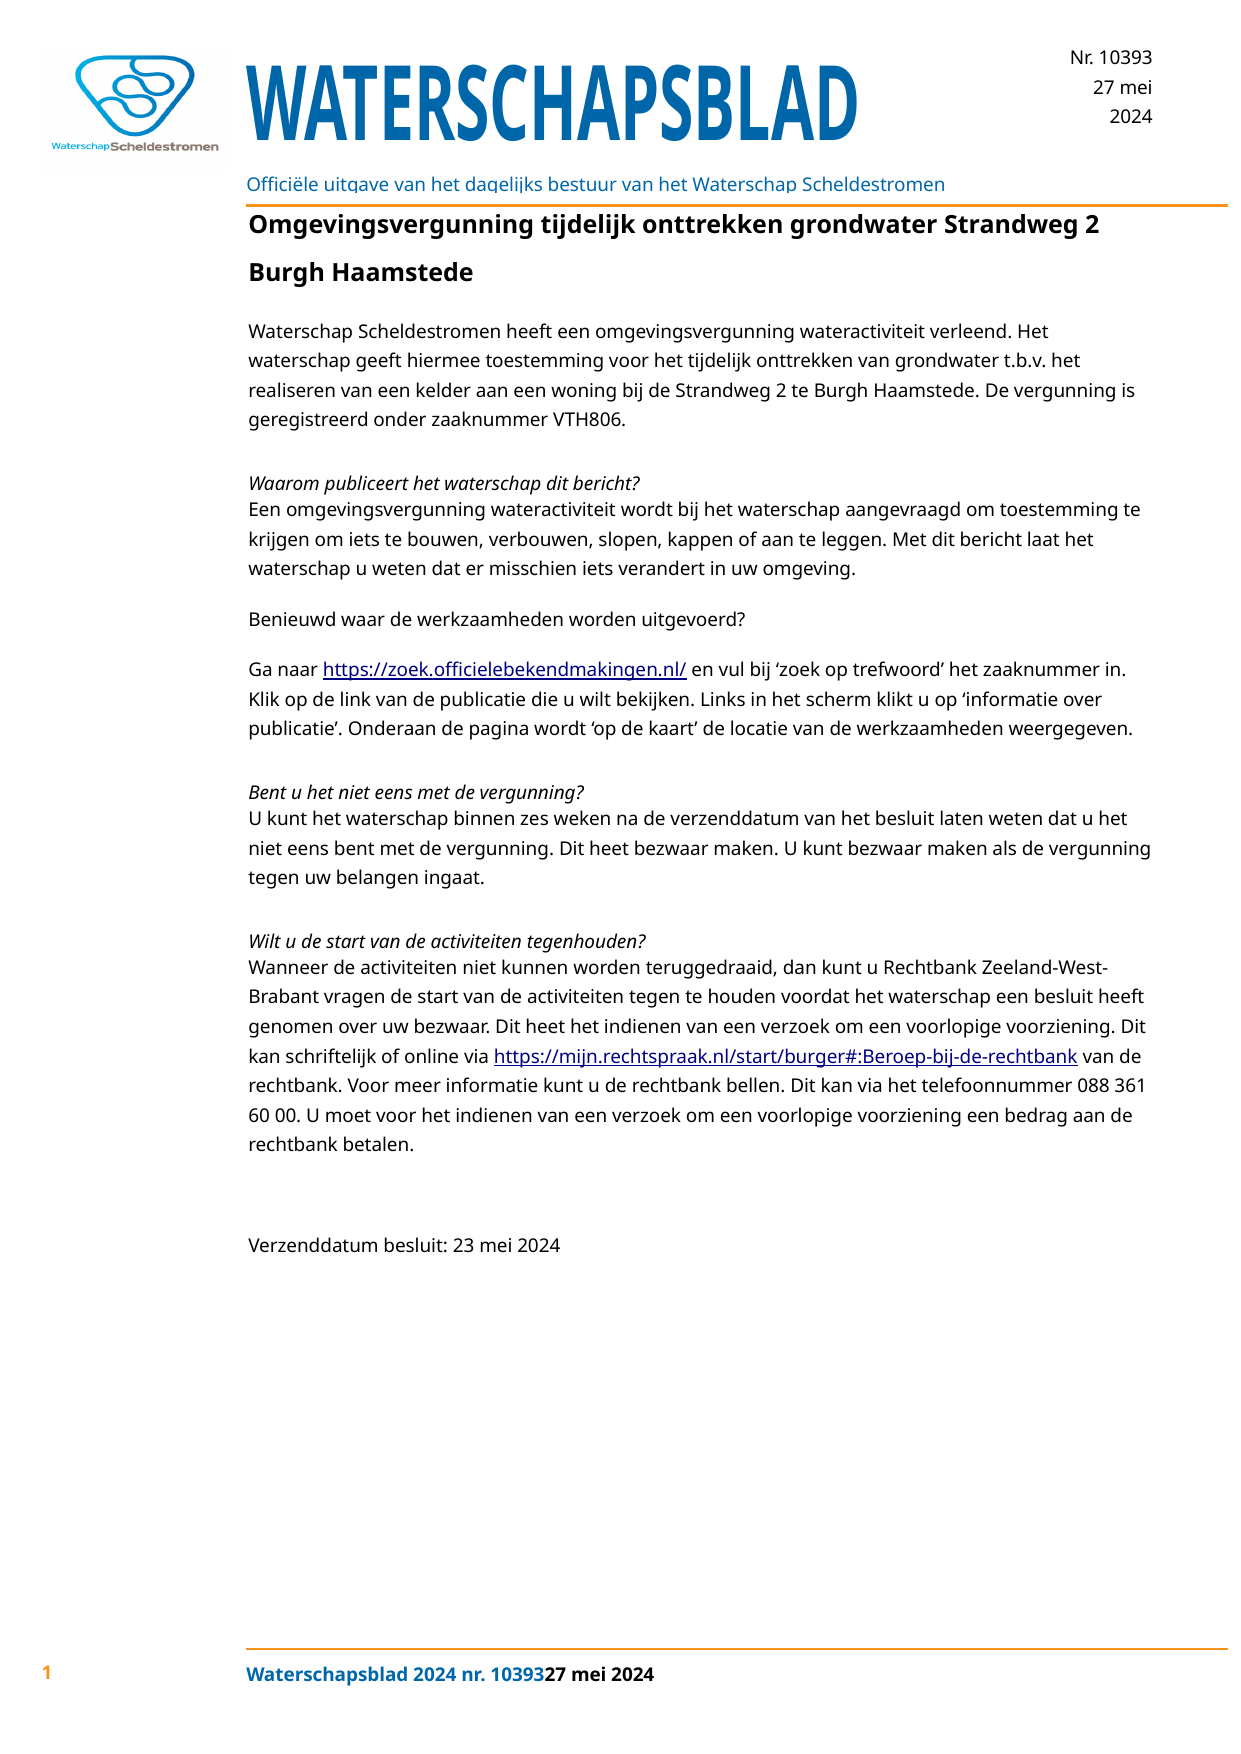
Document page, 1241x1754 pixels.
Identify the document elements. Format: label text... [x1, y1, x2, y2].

text Wanneer de activiteiten niet kunnen worden teruggedraaid, dan kunt u Rechtbank Zeeland-West-Brabant vragen de start van de activiteiten tegen te houden voordat het waterschap een besluit heeft genomen over uw bezwaar. Dit heet het indienen van een verzoek om een voorlopige voorziening. Dit kan schriftelijk of online via https://mijn.rechtspraak.nl/start/burger#:Beroep-bij-de-rechtbank van de rechtbank. Voor meer informatie kunt u de rechtbank bellen. Dit kan via het telefoonnummer 088 361 60 00. U moet voor het indienen van een verzoek om een voorlopige voorziening een bedrag aan de rechtbank betalen. [248, 954, 1152, 1157]
text Waterschap Scheldestromen heeft een omgevingsvergunning wateractiviteit verleend. Het waterschap geeft hiermee toestemming voor het tijdelijk onttrekken van grondwater t.b.v. het realiseren van een kelder aan een woning bij de Strandweg 2 te Burgh Haamstede. De vergunning is geregistreerd onder zaaknummer VTH806. [248, 318, 1152, 432]
text U kunt het waterschap binnen zes weken na de verzenddatum van het besluit laten weten dat u het niet eens bent met de vergunning. Dit heet bezwaar maken. U kunt bezwaar maken als de vergunning tegen uw belangen ingaat. [248, 805, 1152, 890]
text Waarom publiceert het waterschap dit bericht? [248, 471, 1152, 496]
text Verzenddatum besluit: 23 mei 2024 [248, 1232, 1152, 1258]
text Bent u het niet eens met de vergunning? [248, 779, 1152, 805]
text Ga naar https://zoek.officielebekendmakingen.nl/ en vul bij ‘zoek op trefwoord’ het zaaknummer in. Klik op de link van de publicatie die u wilt bekijken. Links in het scherm klikt u op ‘informatie over publicatie’. Onderaan de pagina wordt ‘op de kaart’ de locatie van de werkzaamheden weergegeven. [248, 656, 1152, 741]
text Omgevingsvergunning tijdelijk onttrekken grondwater Strandweg 2 Burgh Haamstede [248, 207, 1152, 288]
text Wilt u de start van de activiteiten tegenhouden? [248, 928, 1152, 954]
text Benieuwd waar de werkzaamheden worden uitgevoerd? [248, 606, 1152, 632]
text Een omgevingsvergunning wateractiviteit wordt bij het waterschap aangevraagd om toestemming te krijgen om iets te bouwen, verbouwen, slopen, kappen of aan te leggen. Met dit bericht laat het waterschap u weten dat er misschien iets verandert in uw omgeving. [248, 496, 1152, 581]
picture [41, 47, 231, 172]
